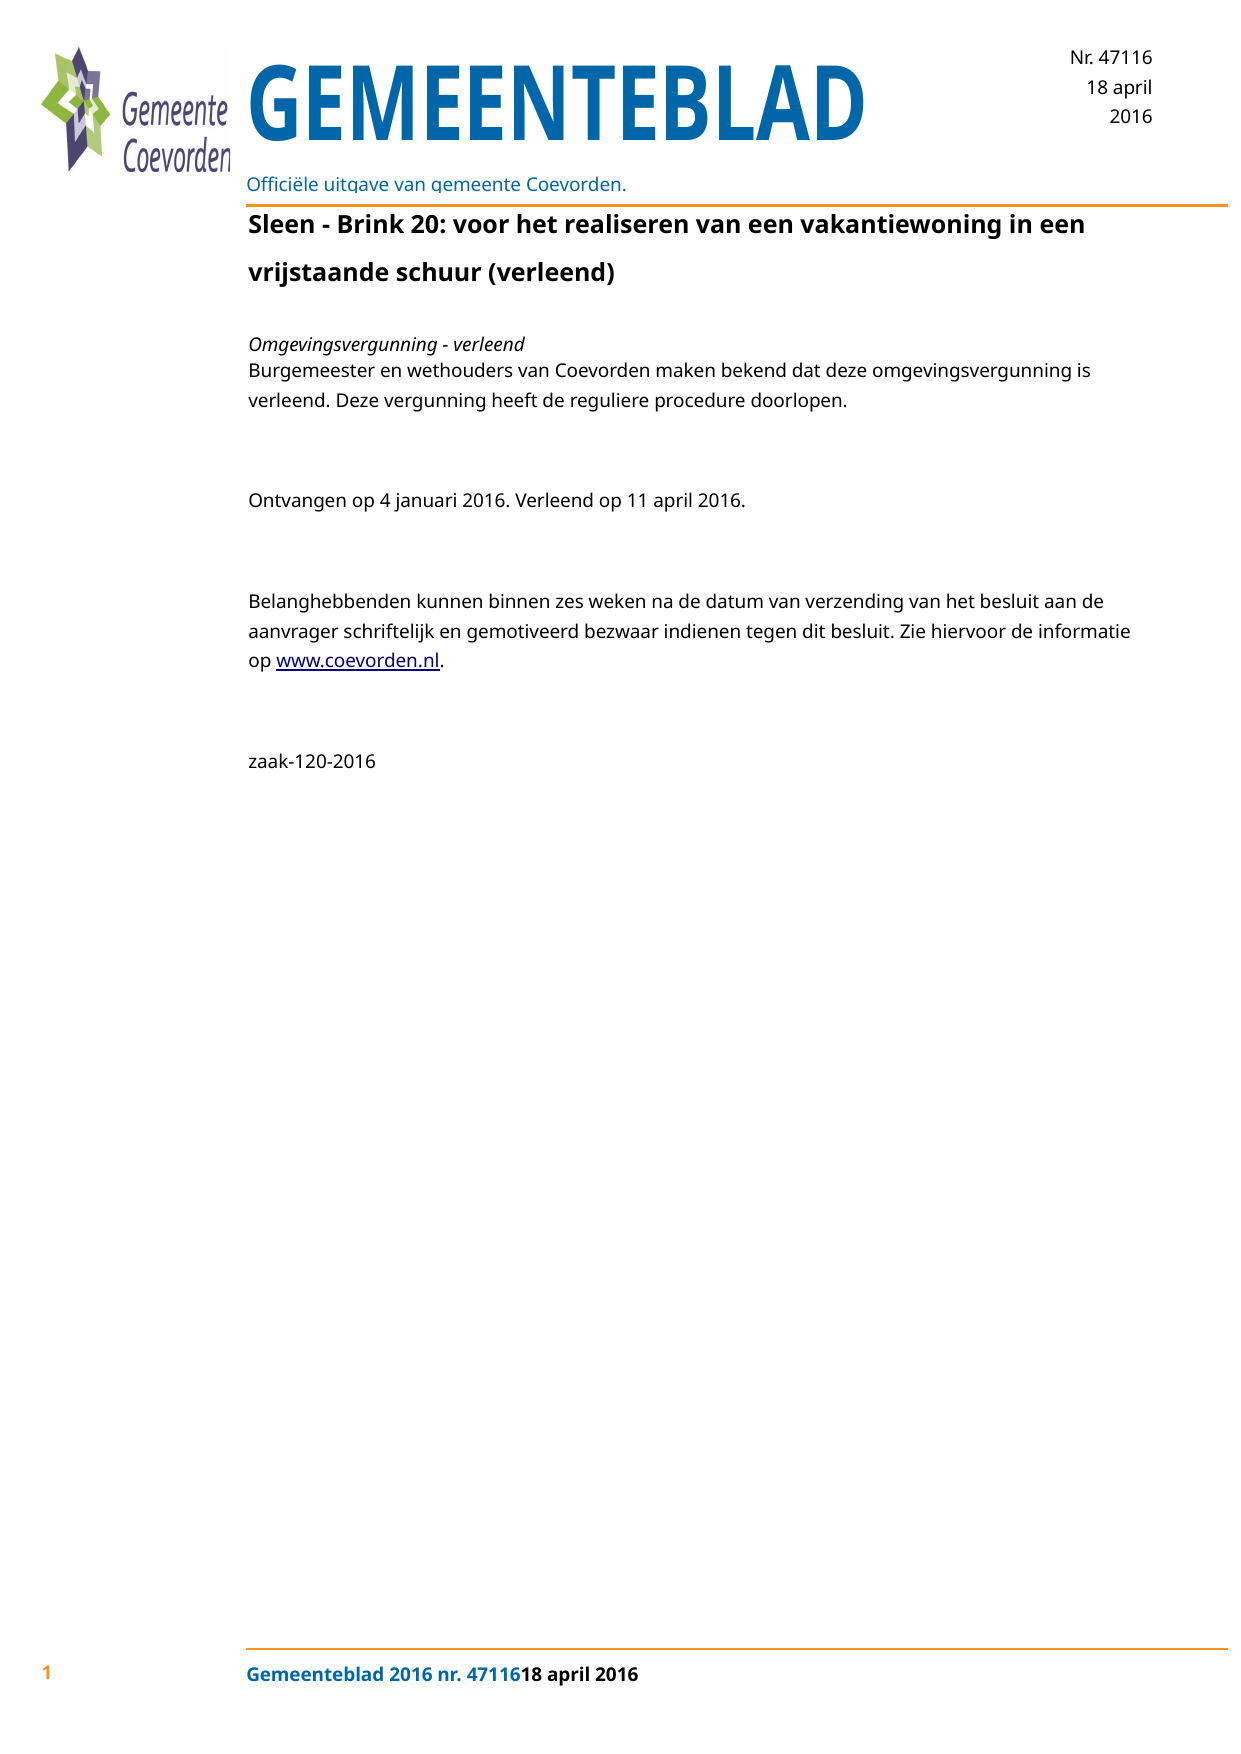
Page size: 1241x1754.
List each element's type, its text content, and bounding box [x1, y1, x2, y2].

picture [41, 47, 231, 172]
text Belanghebbenden kunnen binnen zes weken na de datum van verzending van het besluit aan de aanvrager schriftelijk en gemotiveerd bezwaar indienen tegen dit besluit. Zie hiervoor de informatie op www.coevorden.nl. [248, 588, 1152, 673]
text Sleen - Brink 20: voor het realiseren van een vakantiewoning in een vrijstaande schuur (verleend) [248, 207, 1152, 288]
text Omgevingsvergunning - verleend [248, 331, 1152, 357]
text Ontvangen op 4 januari 2016. Verleend op 11 april 2016. [248, 488, 1152, 513]
text Burgemeester en wethouders van Coevorden maken bekend dat deze omgevingsvergunning is verleend. Deze vergunning heeft de reguliere procedure doorlopen. [248, 357, 1152, 412]
text zaak-120-2016 [248, 748, 1152, 774]
